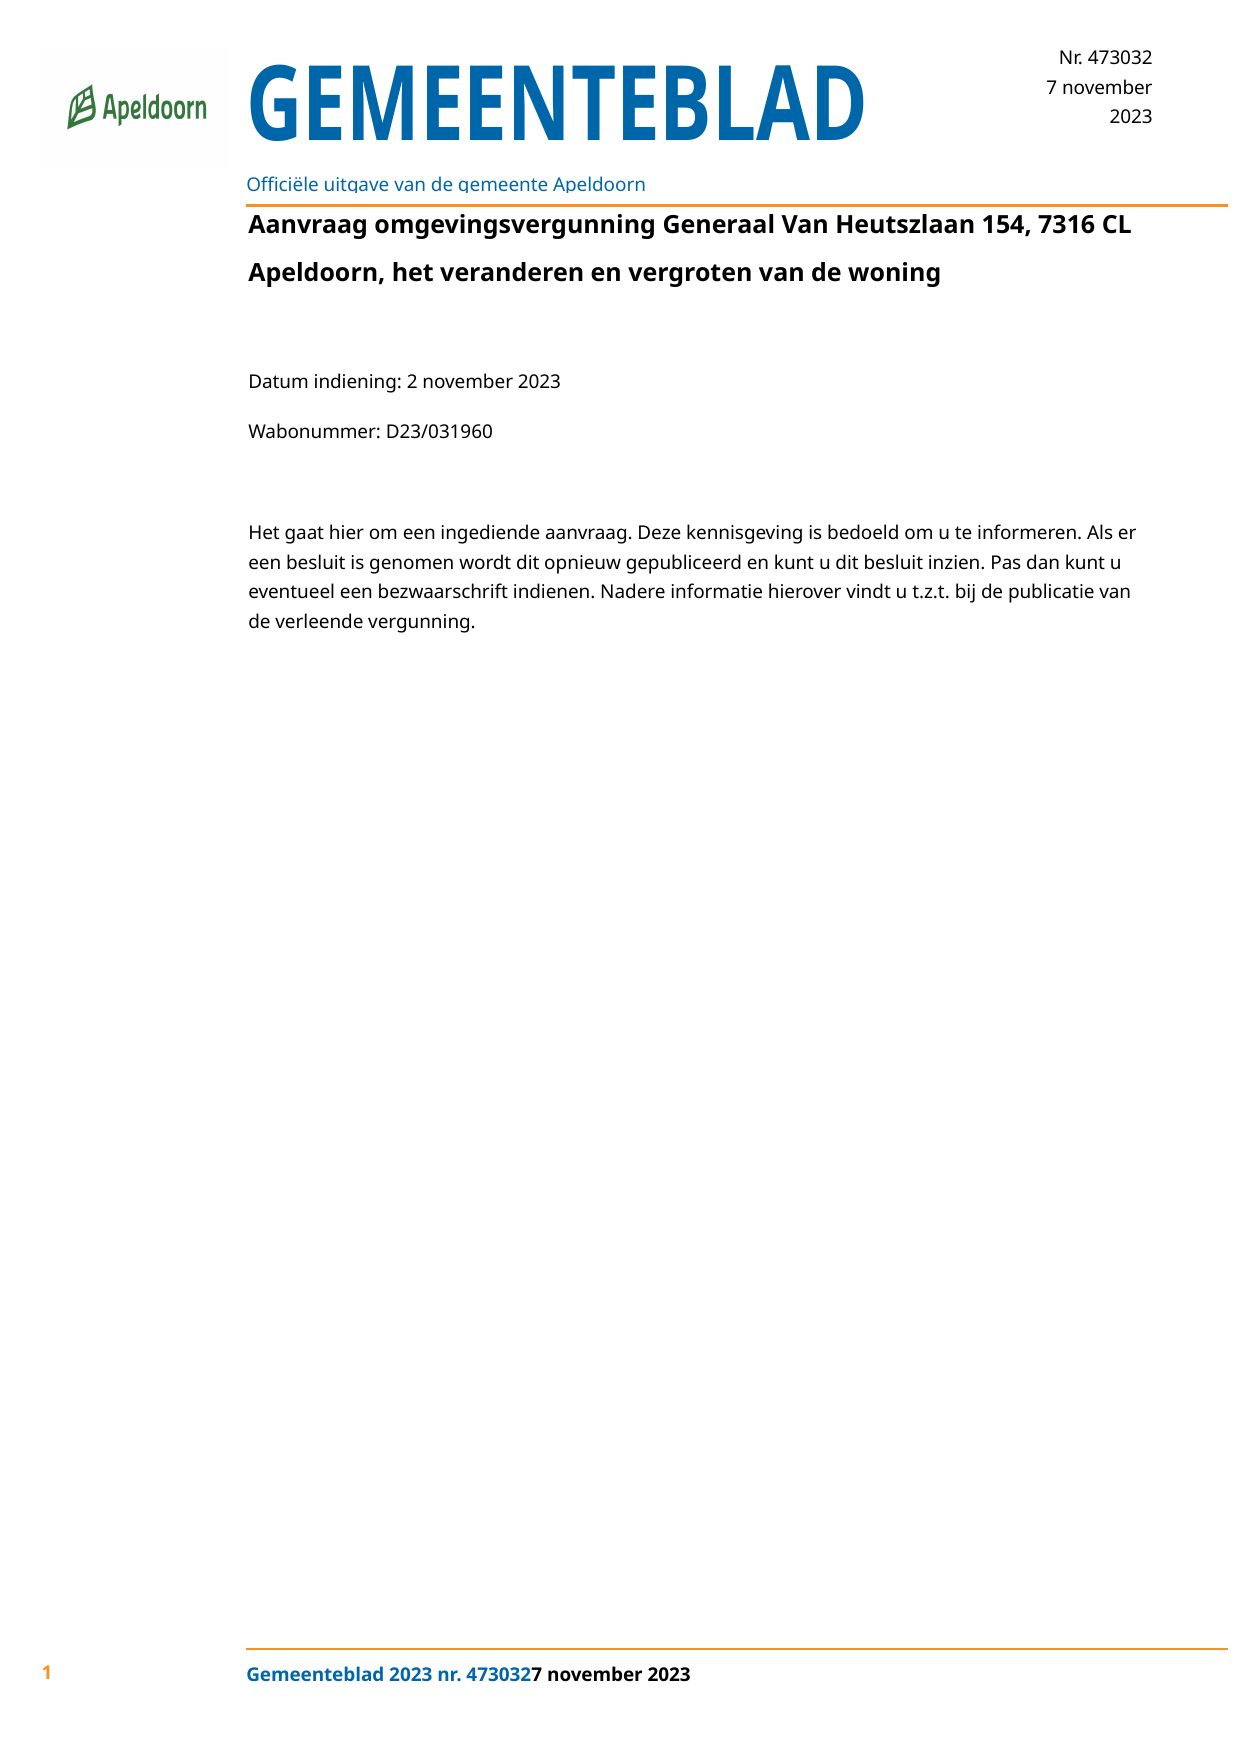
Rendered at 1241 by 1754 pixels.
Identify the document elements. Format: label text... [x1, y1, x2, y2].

text Het gaat hier om een ingediende aanvraag. Deze kennisgeving is bedoeld om u te informeren. Als er een besluit is genomen wordt dit opnieuw gepubliceerd en kunt u dit besluit inzien. Pas dan kunt u eventueel een bezwaarschrift indienen. Nadere informatie hierover vindt u t.z.t. bij de publicatie van de verleende vergunning. [248, 519, 1152, 634]
text Datum indiening: 2 november 2023 [248, 368, 1152, 394]
text Wabonummer: D23/031960 [248, 419, 1152, 444]
picture [41, 47, 231, 172]
text Aanvraag omgevingsvergunning Generaal Van Heutszlaan 154, 7316 CL Apeldoorn, het veranderen en vergroten van de woning [248, 207, 1152, 288]
